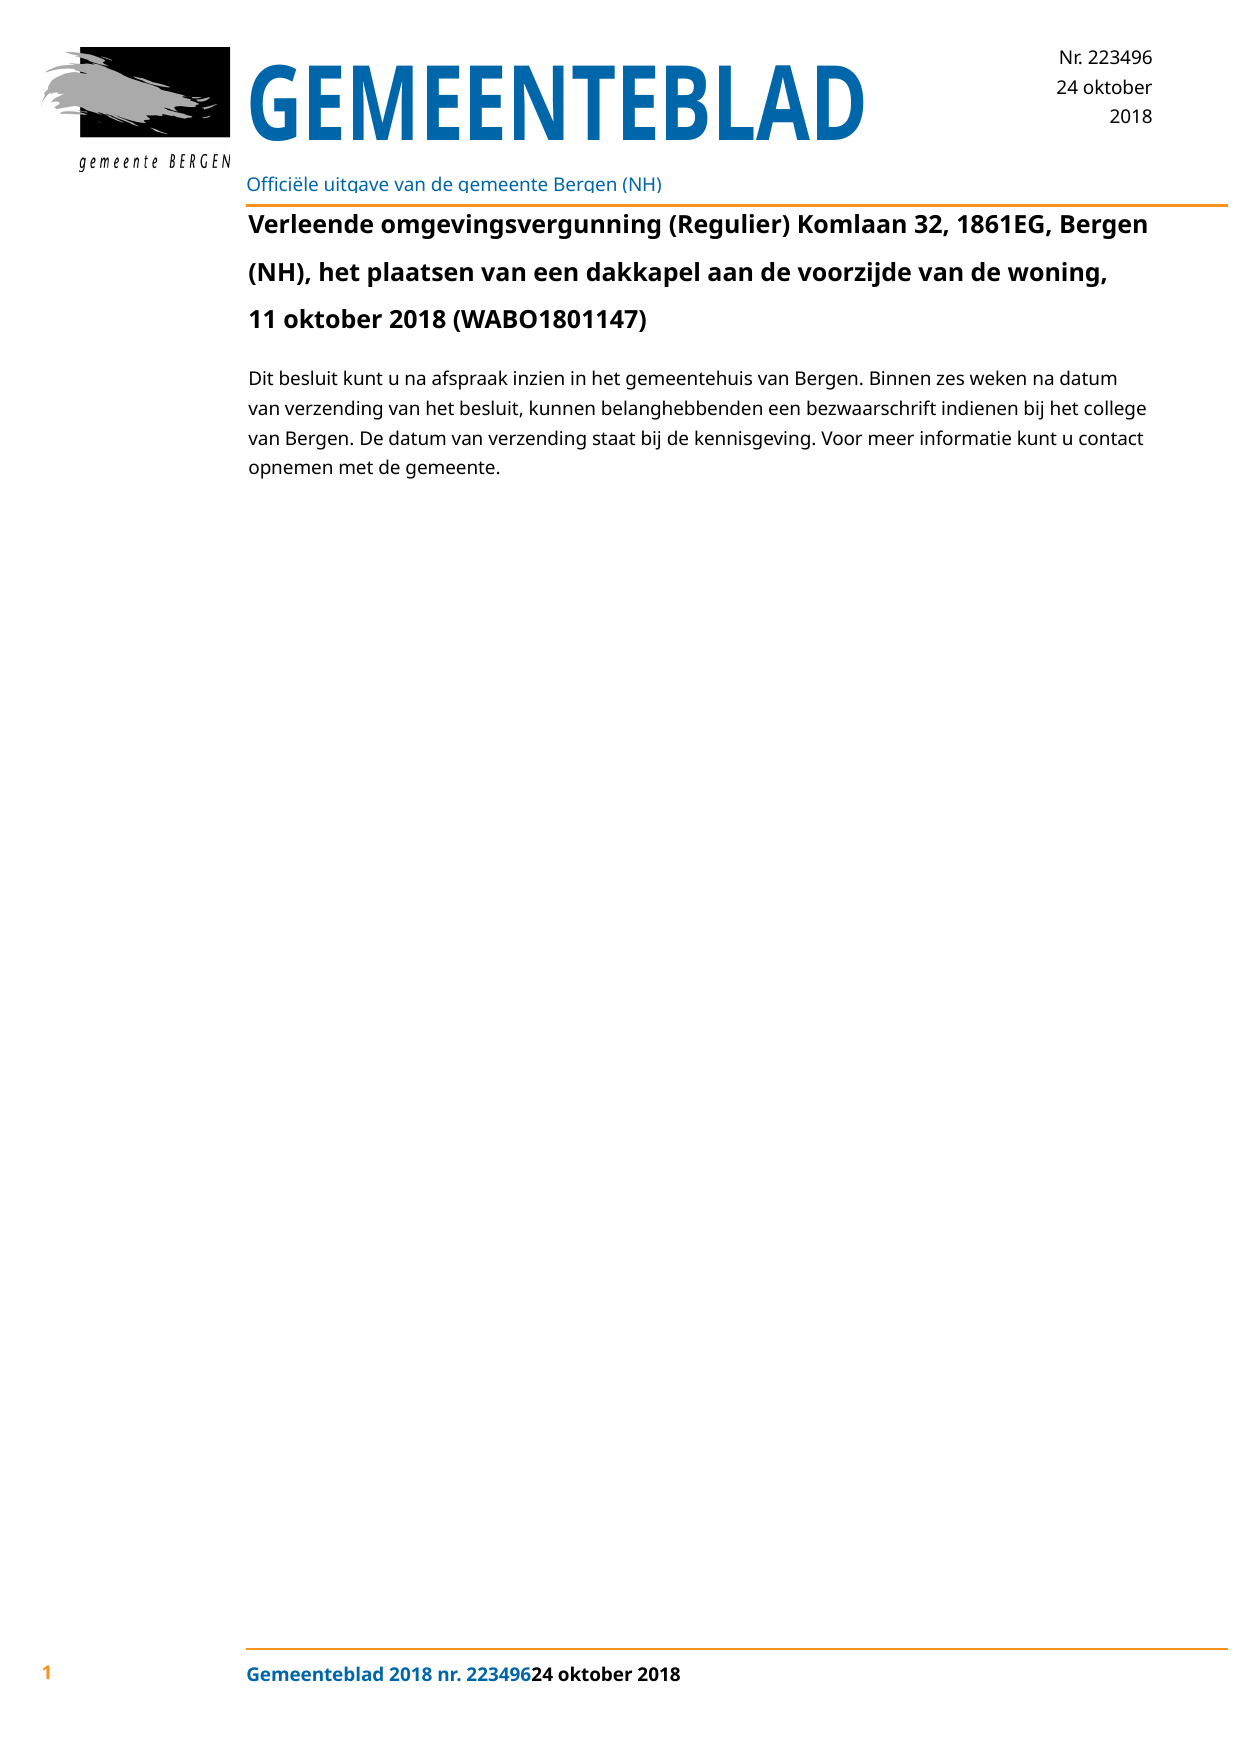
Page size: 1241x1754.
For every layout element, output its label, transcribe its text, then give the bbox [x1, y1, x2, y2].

picture [41, 47, 231, 172]
text Verleende omgevingsvergunning (Regulier) Komlaan 32, 1861EG, Bergen (NH), het plaatsen van een dakkapel aan de voorzijde van de woning, 11 oktober 2018 (WABO1801147) [248, 207, 1152, 336]
text Dit besluit kunt u na afspraak inzien in het gemeentehuis van Bergen. Binnen zes weken na datum van verzending van het besluit, kunnen belanghebbenden een bezwaarschrift indienen bij het college van Bergen. De datum van verzending staat bij de kennisgeving. Voor meer informatie kunt u contact opnemen met de gemeente. [248, 366, 1152, 480]
